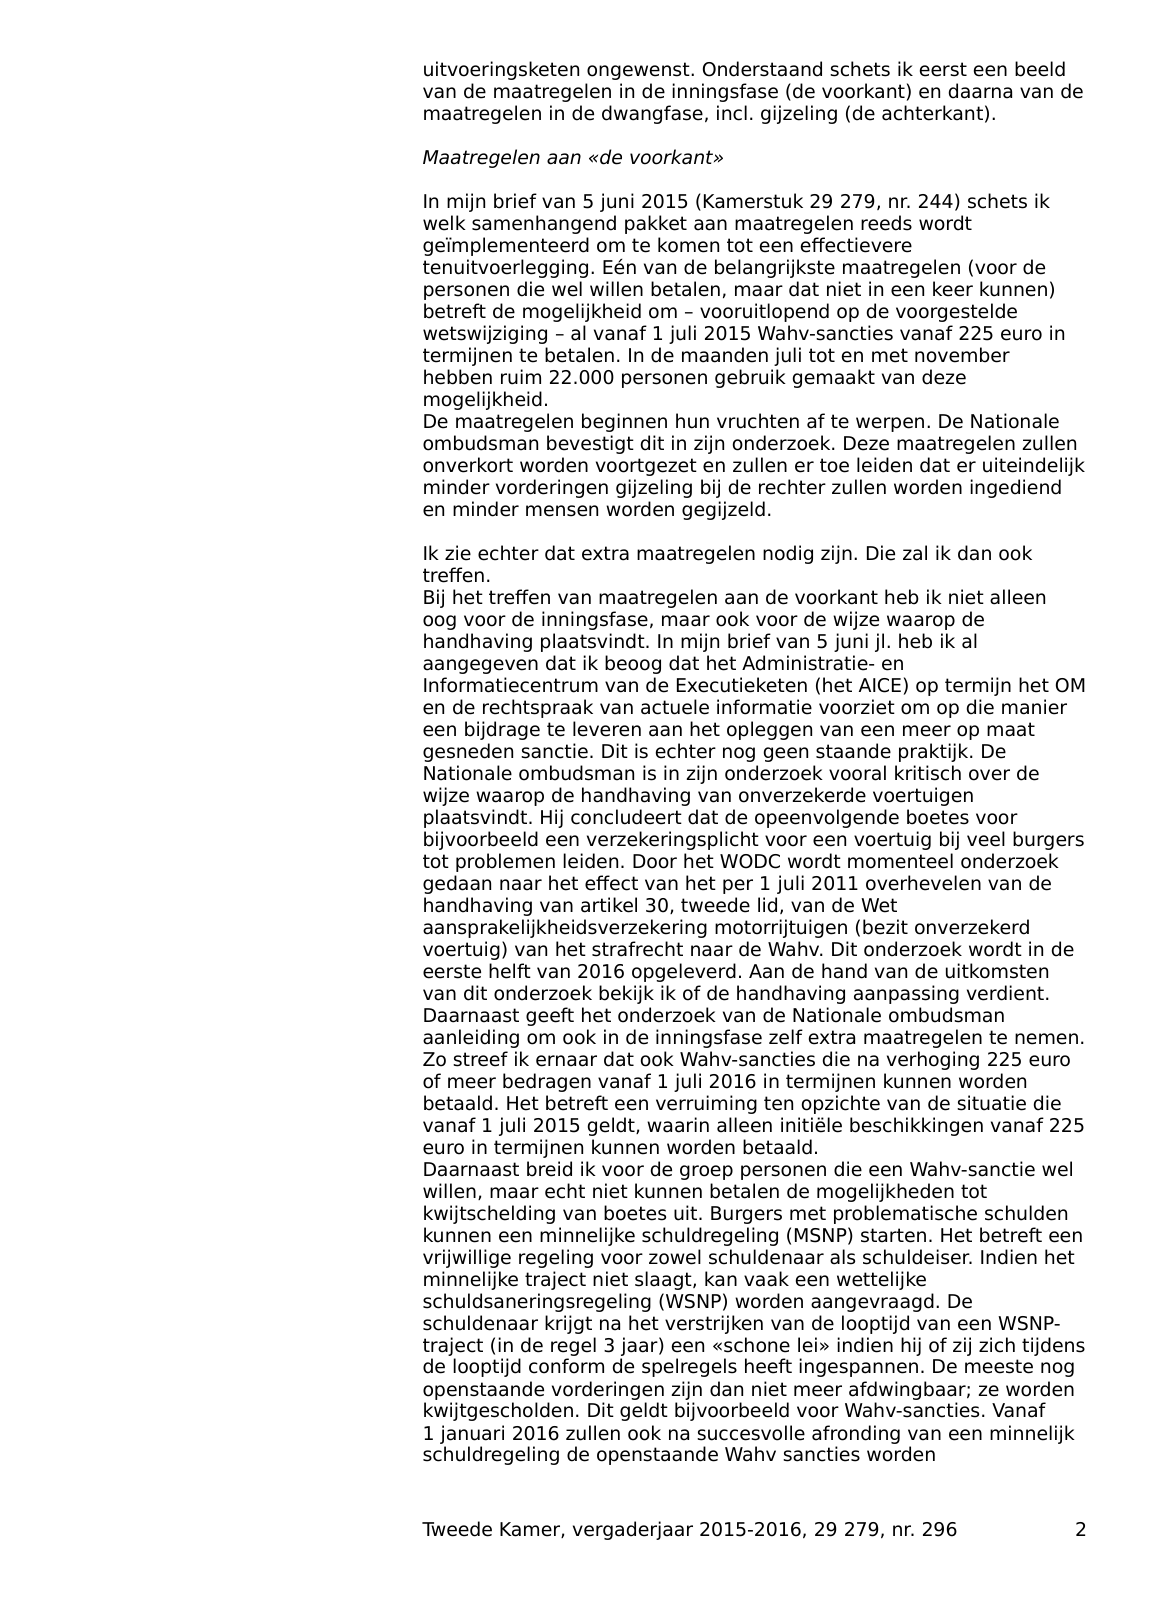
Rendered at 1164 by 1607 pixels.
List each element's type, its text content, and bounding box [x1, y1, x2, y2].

text In mijn brief van 5 juni 2015 (Kamerstuk 29 279, nr. 244) schets ik welk samenhangend pakket aan maatregelen reeds wordt geïmplementeerd om te komen tot een effectievere tenuitvoerlegging. Eén van de belangrijkste maatregelen (voor de personen die wel willen betalen, maar dat niet in een keer kunnen) betreft de mogelijkheid om – vooruitlopend op de voorgestelde wetswijziging – al vanaf 1 juli 2015 Wahv-sancties vanaf 225 euro in termijnen te betalen. In de maanden juli tot en met november hebben ruim 22.000 personen gebruik gemaakt van deze mogelijkheid. [422, 191, 1087, 411]
text Bij het treffen van maatregelen aan de voorkant heb ik niet alleen oog voor de inningsfase, maar ook voor de wijze waarop de handhaving plaatsvindt. In mijn brief van 5 juni jl. heb ik al aangegeven dat ik beoog dat het Administratie- en Informatiecentrum van de Executieketen (het AICE) op termijn het OM en de rechtspraak van actuele informatie voorziet om op die manier een bijdrage te leveren aan het opleggen van een meer op maat gesneden sanctie. Dit is echter nog geen staande praktijk. De Nationale ombudsman is in zijn onderzoek vooral kritisch over de wijze waarop de handhaving van onverzekerde voertuigen plaatsvindt. Hij concludeert dat de opeenvolgende boetes voor bijvoorbeeld een verzekeringsplicht voor een voertuig bij veel burgers tot problemen leiden. Door het WODC wordt momenteel onderzoek gedaan naar het effect van het per 1 juli 2011 overhevelen van de handhaving van artikel 30, tweede lid, van de Wet aansprakelijkheidsverzekering motorrijtuigen (bezit onverzekerd voertuig) van het strafrecht naar de Wahv. Dit onderzoek wordt in de eerste helft van 2016 opgeleverd. Aan de hand van de uitkomsten van dit onderzoek bekijk ik of de handhaving aanpassing verdient. [422, 587, 1087, 1005]
text De maatregelen beginnen hun vruchten af te werpen. De Nationale ombudsman bevestigt dit in zijn onderzoek. Deze maatregelen zullen onverkort worden voortgezet en zullen er toe leiden dat er uiteindelijk minder vorderingen gijzeling bij de rechter zullen worden ingediend en minder mensen worden gegijzeld. [422, 411, 1087, 521]
text Ik zie echter dat extra maatregelen nodig zijn. Die zal ik dan ook treffen. [422, 543, 1087, 587]
subtitle Maatregelen aan «de voorkant» [422, 147, 1087, 169]
text uitvoeringsketen ongewenst. Onderstaand schets ik eerst een beeld van de maatregelen in de inningsfase (de voorkant) en daarna van de maatregelen in de dwangfase, incl. gijzeling (de achterkant). [422, 59, 1087, 125]
text Daarnaast geeft het onderzoek van de Nationale ombudsman aanleiding om ook in de inningsfase zelf extra maatregelen te nemen. Zo streef ik ernaar dat ook Wahv-sancties die na verhoging 225 euro of meer bedragen vanaf 1 juli 2016 in termijnen kunnen worden betaald. Het betreft een verruiming ten opzichte van de situatie die vanaf 1 juli 2015 geldt, waarin alleen initiële beschikkingen vanaf 225 euro in termijnen kunnen worden betaald. [422, 1005, 1087, 1159]
text Daarnaast breid ik voor de groep personen die een Wahv-sanctie wel willen, maar echt niet kunnen betalen de mogelijkheden tot kwijtschelding van boetes uit. Burgers met problematische schulden kunnen een minnelijke schuldregeling (MSNP) starten. Het betreft een vrijwillige regeling voor zowel schuldenaar als schuldeiser. Indien het minnelijke traject niet slaagt, kan vaak een wettelijke schuldsaneringsregeling (WSNP) worden aangevraagd. De schuldenaar krijgt na het verstrijken van de looptijd van een WSNP-traject (in de regel 3 jaar) een «schone lei» indien hij of zij zich tijdens de looptijd conform de spelregels heeft ingespannen. De meeste nog openstaande vorderingen zijn dan niet meer afdwingbaar; ze worden kwijtgescholden. Dit geldt bijvoorbeeld voor Wahv-sancties. Vanaf 1 januari 2016 zullen ook na succesvolle afronding van een minnelijk schuldregeling de openstaande Wahv sancties worden [422, 1159, 1087, 1466]
